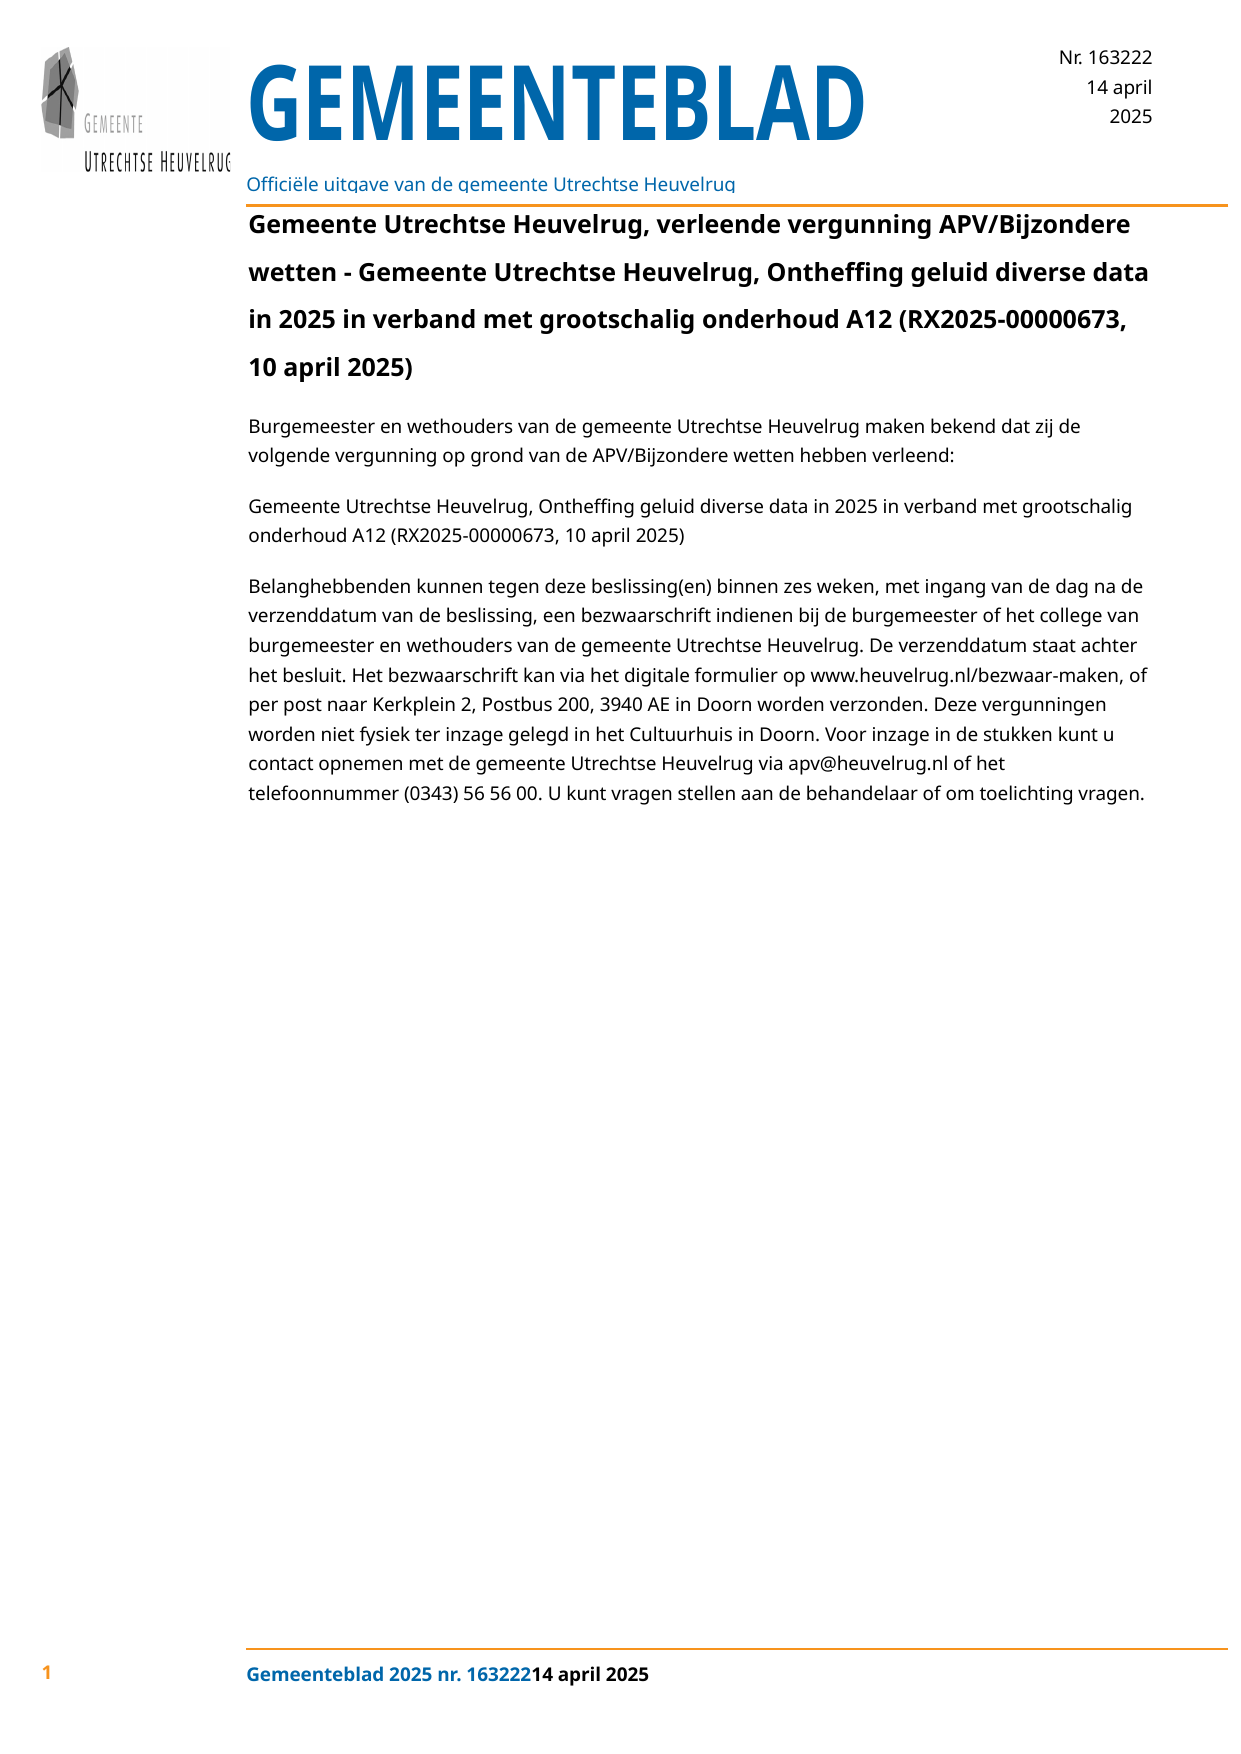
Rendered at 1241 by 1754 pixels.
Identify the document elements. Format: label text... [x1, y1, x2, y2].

picture [41, 47, 231, 172]
text Gemeente Utrechtse Heuvelrug, Ontheffing geluid diverse data in 2025 in verband met grootschalig onderhoud A12 (RX2025-00000673, 10 april 2025) [248, 493, 1152, 548]
text Gemeente Utrechtse Heuvelrug, verleende vergunning APV/Bijzondere wetten - Gemeente Utrechtse Heuvelrug, Ontheffing geluid diverse data in 2025 in verband met grootschalig onderhoud A12 (RX2025-00000673, 10 april 2025) [248, 207, 1152, 384]
text Burgemeester en wethouders van de gemeente Utrechtse Heuvelrug maken bekend dat zij de volgende vergunning op grond van de APV/Bijzondere wetten hebben verleend: [248, 413, 1152, 468]
text Belanghebbenden kunnen tegen deze beslissing(en) binnen zes weken, met ingang van de dag na de verzenddatum van de beslissing, een bezwaarschrift indienen bij de burgemeester of het college van burgemeester en wethouders van de gemeente Utrechtse Heuvelrug. De verzenddatum staat achter het besluit. Het bezwaarschrift kan via het digitale formulier op www.heuvelrug.nl/bezwaar-maken, of per post naar Kerkplein 2, Postbus 200, 3940 AE in Doorn worden verzonden. Deze vergunningen worden niet fysiek ter inzage gelegd in het Cultuurhuis in Doorn. Voor inzage in de stukken kunt u contact opnemen met de gemeente Utrechtse Heuvelrug via apv@heuvelrug.nl of het telefoonnummer (0343) 56 56 00. U kunt vragen stellen aan de behandelaar of om toelichting vragen. [248, 573, 1152, 806]
